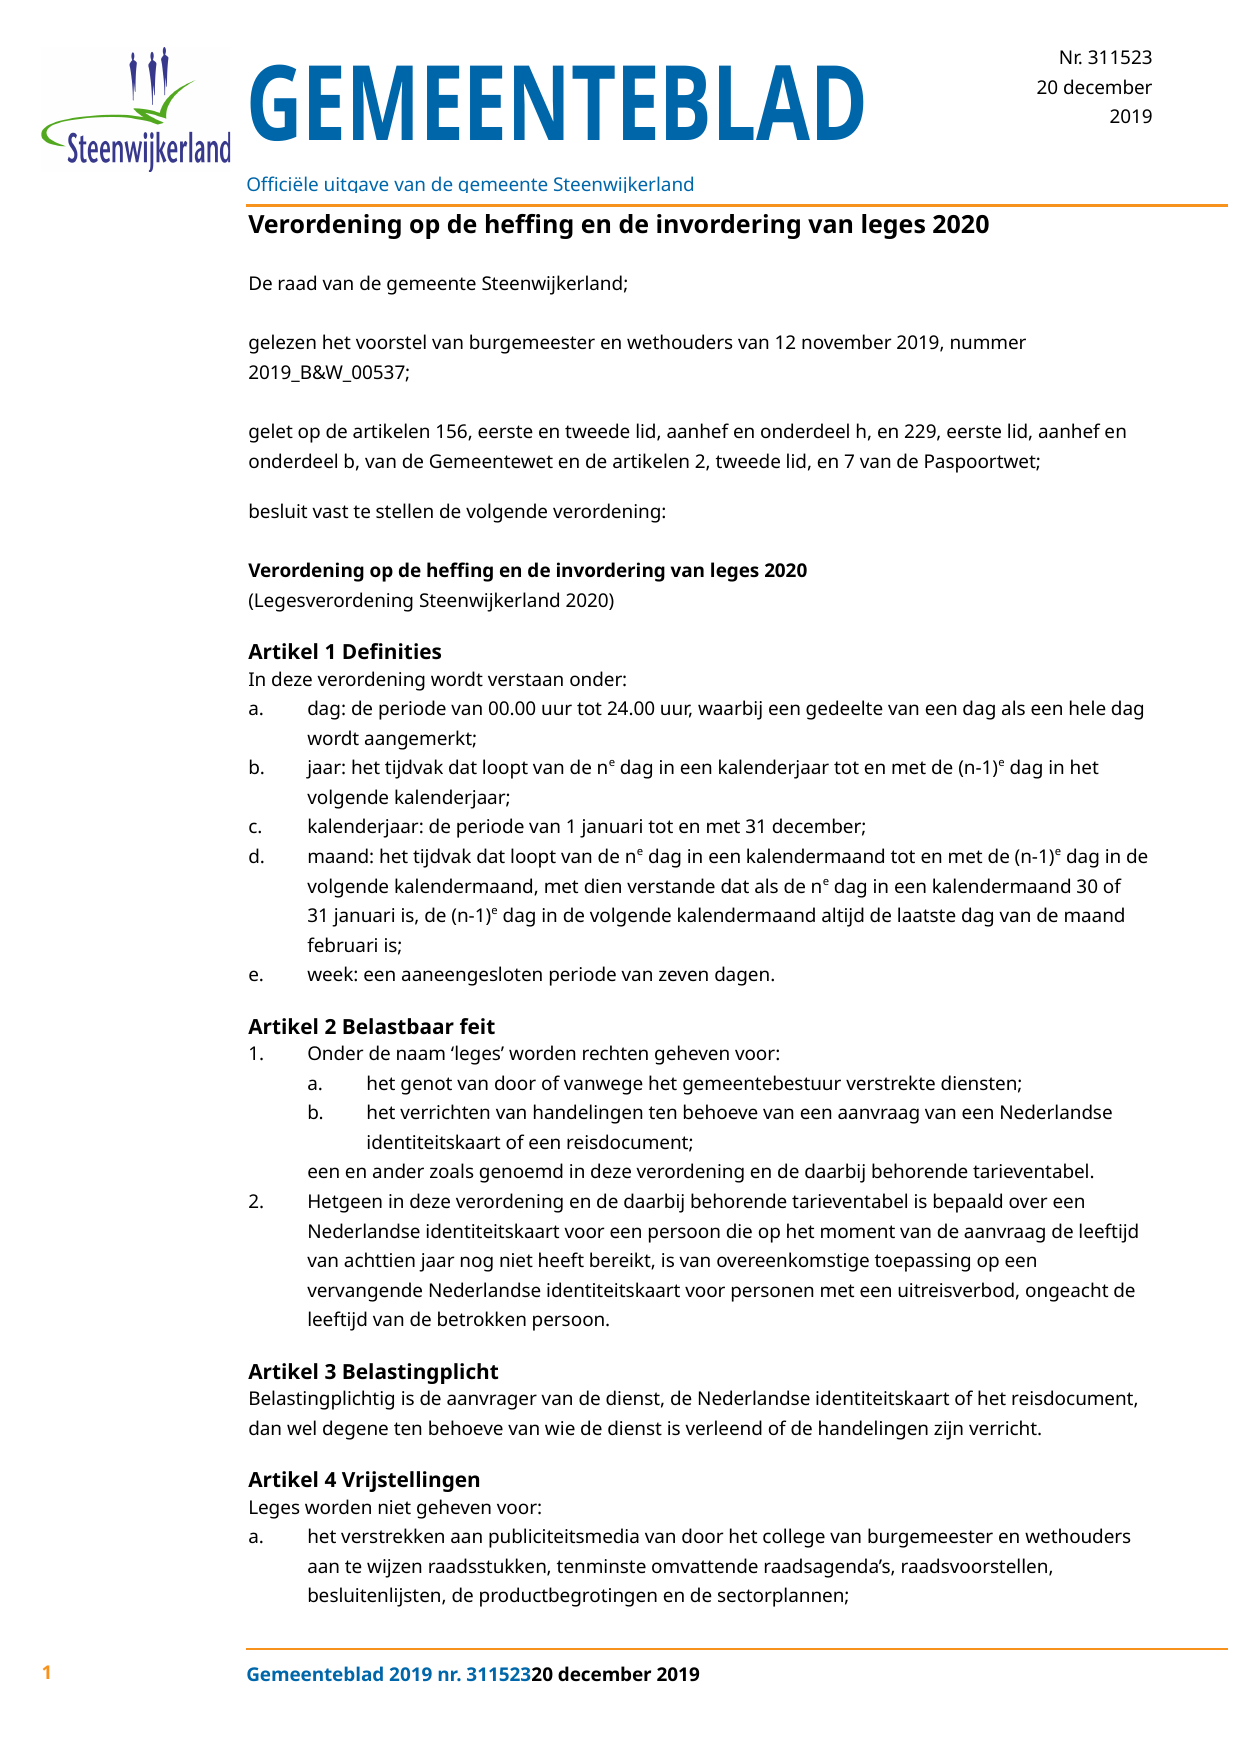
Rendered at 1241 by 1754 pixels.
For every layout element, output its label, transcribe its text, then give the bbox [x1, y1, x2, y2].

list jaar: het tijdvak dat loopt van de ne dag in een kalenderjaar tot en met de (n-1)e dag in het volgende kalenderjaar; [248, 754, 1152, 810]
text Artikel 4 Vrijstellingen [248, 1466, 1152, 1494]
list Hetgeen in deze verordening en de daarbij behorende tarieventabel is bepaald over een Nederlandse identiteitskaart voor een persoon die op het moment van de aanvraag de leeftijd van achttien jaar nog niet heeft bereikt, is van overeenkomstige toepassing op een vervangende Nederlandse identiteitskaart voor personen met een uitreisverbod, ongeacht de leeftijd van de betrokken persoon. [248, 1188, 1152, 1332]
list het verrichten van handelingen ten behoeve van een aanvraag van een Nederlandse identiteitskaart of een reisdocument; [307, 1099, 1152, 1155]
list Onder de naam ‘leges’ worden rechten geheven voor: [248, 1040, 1152, 1066]
text Leges worden niet geheven voor: [248, 1494, 1152, 1520]
list dag: de periode van 00.00 uur tot 24.00 uur, waarbij een gedeelte van een dag als een hele dag wordt aangemerkt; [248, 695, 1152, 751]
text In deze verordening wordt verstaan onder: [248, 666, 1152, 691]
text besluit vast te stellen de volgende verordening: [248, 498, 1152, 524]
picture [41, 47, 231, 172]
list het verstrekken aan publiciteitsmedia van door het college van burgemeester en wethouders aan te wijzen raadsstukken, tenminste omvattende raadsagenda’s, raadsvoorstellen, besluitenlijsten, de productbegrotingen en de sectorplannen; [248, 1523, 1152, 1608]
list week: een aaneengesloten periode van zeven dagen. [248, 962, 1152, 987]
text Verordening op de heffing en de invordering van leges 2020 [248, 557, 1152, 583]
text Artikel 1 Definities [248, 637, 1152, 666]
text (Legesverordening Steenwijkerland 2020) [248, 587, 1152, 613]
text Artikel 3 Belastingplicht [248, 1357, 1152, 1386]
text Belastingplichtig is de aanvrager van de dienst, de Nederlandse identiteitskaart of het reisdocument, dan wel degene ten behoeve van wie de dienst is verleend of de handelingen zijn verricht. [248, 1386, 1152, 1441]
text De raad van de gemeente Steenwijkerland; [248, 270, 1152, 296]
list maand: het tijdvak dat loopt van de ne dag in een kalendermaand tot en met de (n-1)e dag in de volgende kalendermaand, met dien verstande dat als de ne dag in een kalendermaand 30 of 31 januari is, de (n-1)e dag in de volgende kalendermaand altijd de laatste dag van de maand februari is; [248, 843, 1152, 958]
list het genot van door of vanwege het gemeentebestuur verstrekte diensten; [307, 1070, 1152, 1096]
list kalenderjaar: de periode van 1 januari tot en met 31 december; [248, 814, 1152, 839]
text Verordening op de heffing en de invordering van leges 2020 [248, 207, 1152, 241]
text Artikel 2 Belastbaar feit [248, 1012, 1152, 1040]
list een en ander zoals genoemd in deze verordening en de daarbij behorende tarieventabel. [248, 1159, 1152, 1184]
text gelet op de artikelen 156, eerste en tweede lid, aanhef en onderdeel h, en 229, eerste lid, aanhef en onderdeel b, van de Gemeentewet en de artikelen 2, tweede lid, en 7 van de Paspoortwet; [248, 418, 1152, 473]
text gelezen het voorstel van burgemeester en wethouders van 12 november 2019, nummer 2019_B&W_00537; [248, 329, 1152, 385]
